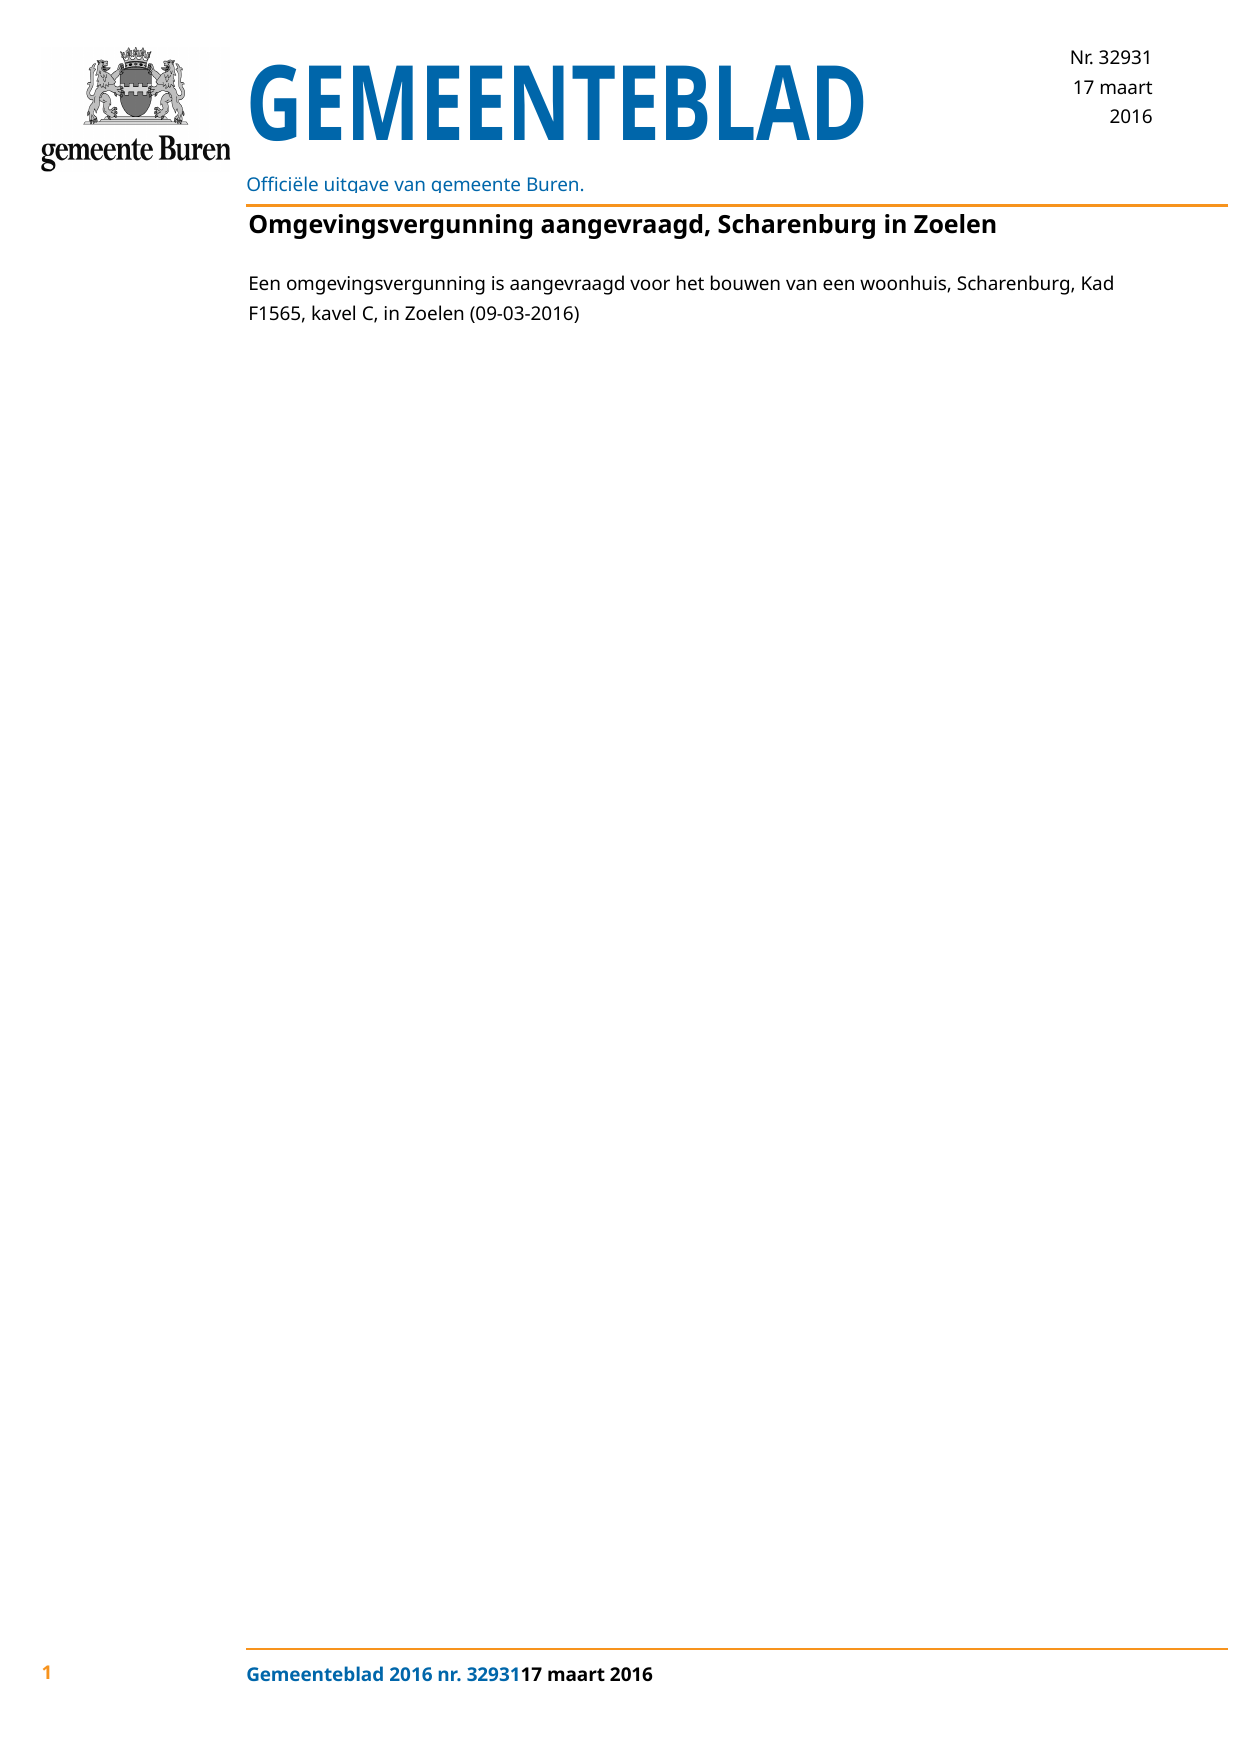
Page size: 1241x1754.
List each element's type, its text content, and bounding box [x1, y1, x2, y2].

picture [41, 47, 231, 172]
text Omgevingsvergunning aangevraagd, Scharenburg in Zoelen [248, 207, 1152, 241]
text Een omgevingsvergunning is aangevraagd voor het bouwen van een woonhuis, Scharenburg, Kad F1565, kavel C, in Zoelen (09-03-2016) [248, 270, 1152, 326]
